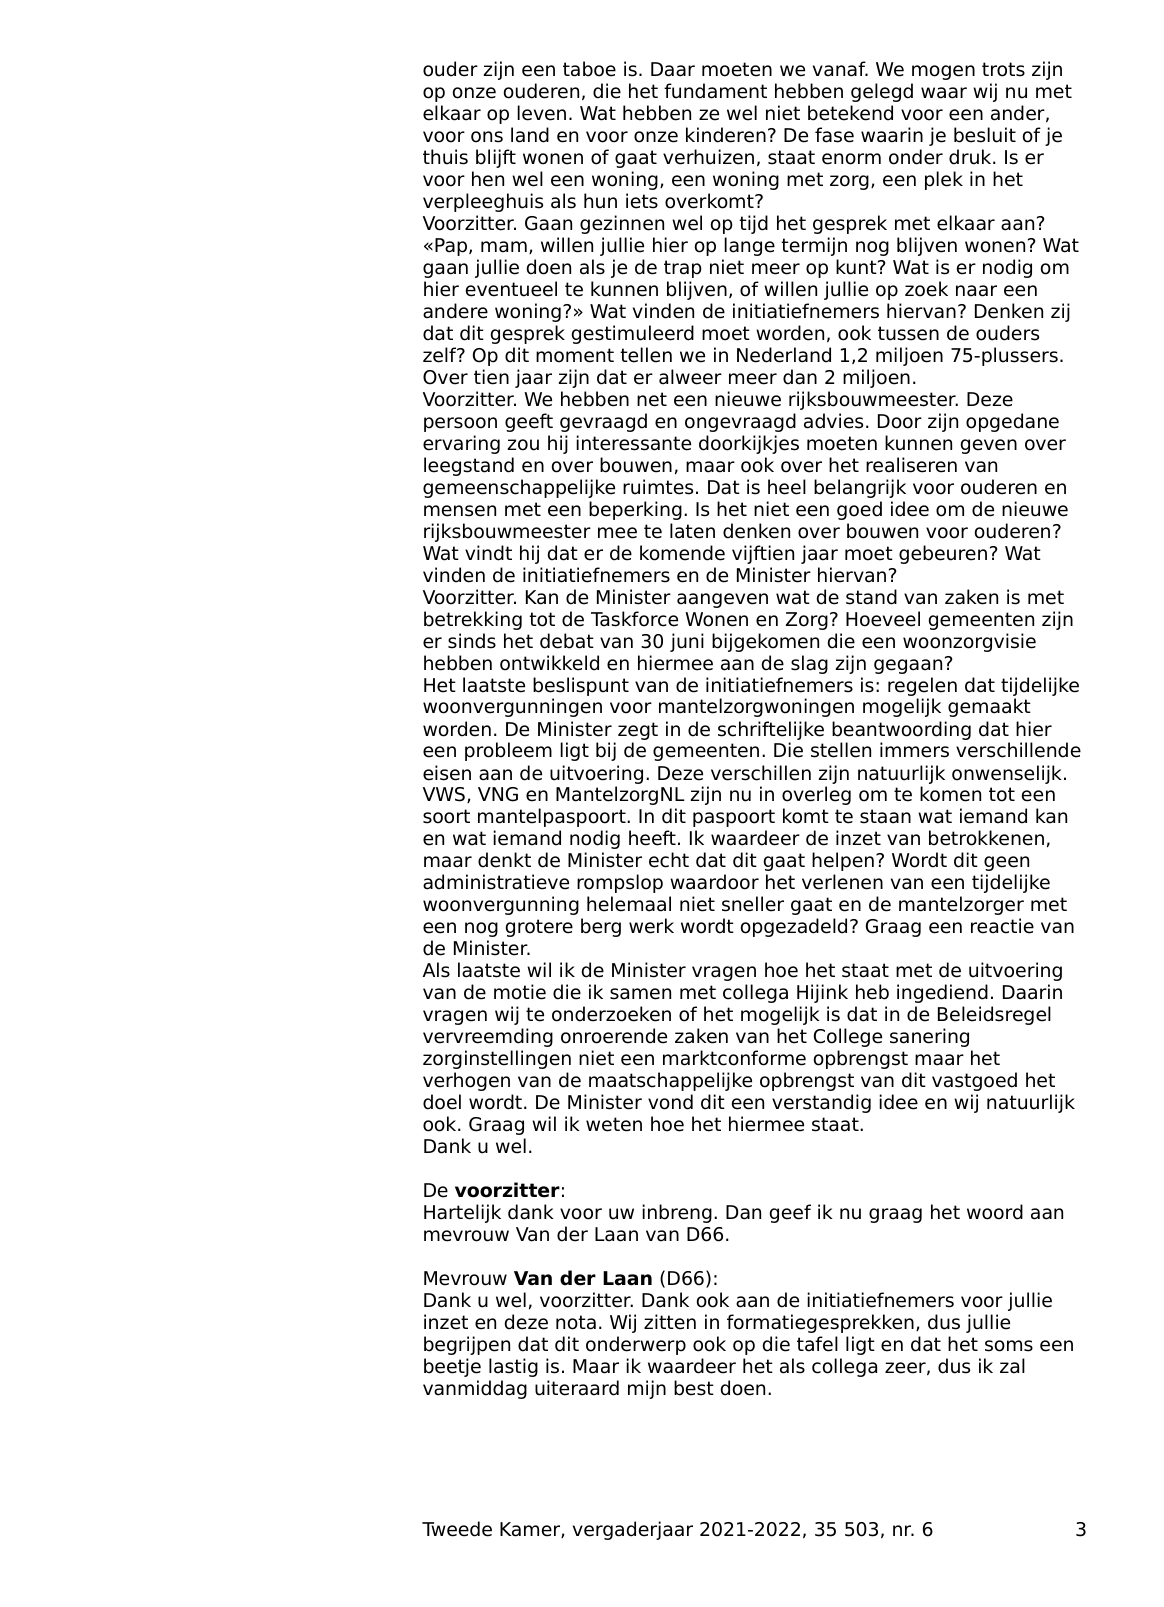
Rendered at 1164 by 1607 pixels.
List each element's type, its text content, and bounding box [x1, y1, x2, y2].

text Het laatste beslispunt van de initiatiefnemers is: regelen dat tijdelijke woonvergunningen voor mantelzorgwoningen mogelijk gemaakt worden. De Minister zegt in de schriftelijke beantwoording dat hier een probleem ligt bij de gemeenten. Die stellen immers verschillende eisen aan de uitvoering. Deze verschillen zijn natuurlijk onwenselijk. VWS, VNG en MantelzorgNL zijn nu in overleg om te komen tot een soort mantelpaspoort. In dit paspoort komt te staan wat iemand kan en wat iemand nodig heeft. Ik waardeer de inzet van betrokkenen, maar denkt de Minister echt dat dit gaat helpen? Wordt dit geen administratieve rompslop waardoor het verlenen van een tijdelijke woonvergunning helemaal niet sneller gaat en de mantelzorger met een nog grotere berg werk wordt opgezadeld? Graag een reactie van de Minister. [422, 674, 1087, 960]
text Als laatste wil ik de Minister vragen hoe het staat met de uitvoering van de motie die ik samen met collega Hijink heb ingediend. Daarin vragen wij te onderzoeken of het mogelijk is dat in de Beleidsregel vervreemding onroerende zaken van het College sanering zorginstellingen niet een marktconforme opbrengst maar het verhogen van de maatschappelijke opbrengst van dit vastgoed het doel wordt. De Minister vond dit een verstandig idee en wij natuurlijk ook. Graag wil ik weten hoe het hiermee staat. [422, 960, 1087, 1136]
text Voorzitter. Gaan gezinnen wel op tijd het gesprek met elkaar aan? «Pap, mam, willen jullie hier op lange termijn nog blijven wonen? Wat gaan jullie doen als je de trap niet meer op kunt? Wat is er nodig om hier eventueel te kunnen blijven, of willen jullie op zoek naar een andere woning?» Wat vinden de initiatiefnemers hiervan? Denken zij dat dit gesprek gestimuleerd moet worden, ook tussen de ouders zelf? Op dit moment tellen we in Nederland 1,2 miljoen 75-plussers. Over tien jaar zijn dat er alweer meer dan 2 miljoen. [422, 213, 1087, 389]
text ouder zijn een taboe is. Daar moeten we vanaf. We mogen trots zijn op onze ouderen, die het fundament hebben gelegd waar wij nu met elkaar op leven. Wat hebben ze wel niet betekend voor een ander, voor ons land en voor onze kinderen? De fase waarin je besluit of je thuis blijft wonen of gaat verhuizen, staat enorm onder druk. Is er voor hen wel een woning, een woning met zorg, een plek in het verpleeghuis als hun iets overkomt? [422, 59, 1087, 213]
text De voorzitter: [422, 1180, 1087, 1202]
text Voorzitter. Kan de Minister aangeven wat de stand van zaken is met betrekking tot de Taskforce Wonen en Zorg? Hoeveel gemeenten zijn er sinds het debat van 30 juni bijgekomen die een woonzorgvisie hebben ontwikkeld en hiermee aan de slag zijn gegaan? [422, 587, 1087, 674]
text Voorzitter. We hebben net een nieuwe rijksbouwmeester. Deze persoon geeft gevraagd en ongevraagd advies. Door zijn opgedane ervaring zou hij interessante doorkijkjes moeten kunnen geven over leegstand en over bouwen, maar ook over het realiseren van gemeenschappelijke ruimtes. Dat is heel belangrijk voor ouderen en mensen met een beperking. Is het niet een goed idee om de nieuwe rijksbouwmeester mee te laten denken over bouwen voor ouderen? Wat vindt hij dat er de komende vijftien jaar moet gebeuren? Wat vinden de initiatiefnemers en de Minister hiervan? [422, 389, 1087, 587]
text Mevrouw Van der Laan (D66): [422, 1268, 1087, 1290]
text Hartelijk dank voor uw inbreng. Dan geef ik nu graag het woord aan mevrouw Van der Laan van D66. [422, 1202, 1087, 1246]
text Dank u wel. [422, 1136, 1087, 1158]
text Dank u wel, voorzitter. Dank ook aan de initiatiefnemers voor jullie inzet en deze nota. Wij zitten in formatiegesprekken, dus jullie begrijpen dat dit onderwerp ook op die tafel ligt en dat het soms een beetje lastig is. Maar ik waardeer het als collega zeer, dus ik zal vanmiddag uiteraard mijn best doen. [422, 1290, 1087, 1400]
